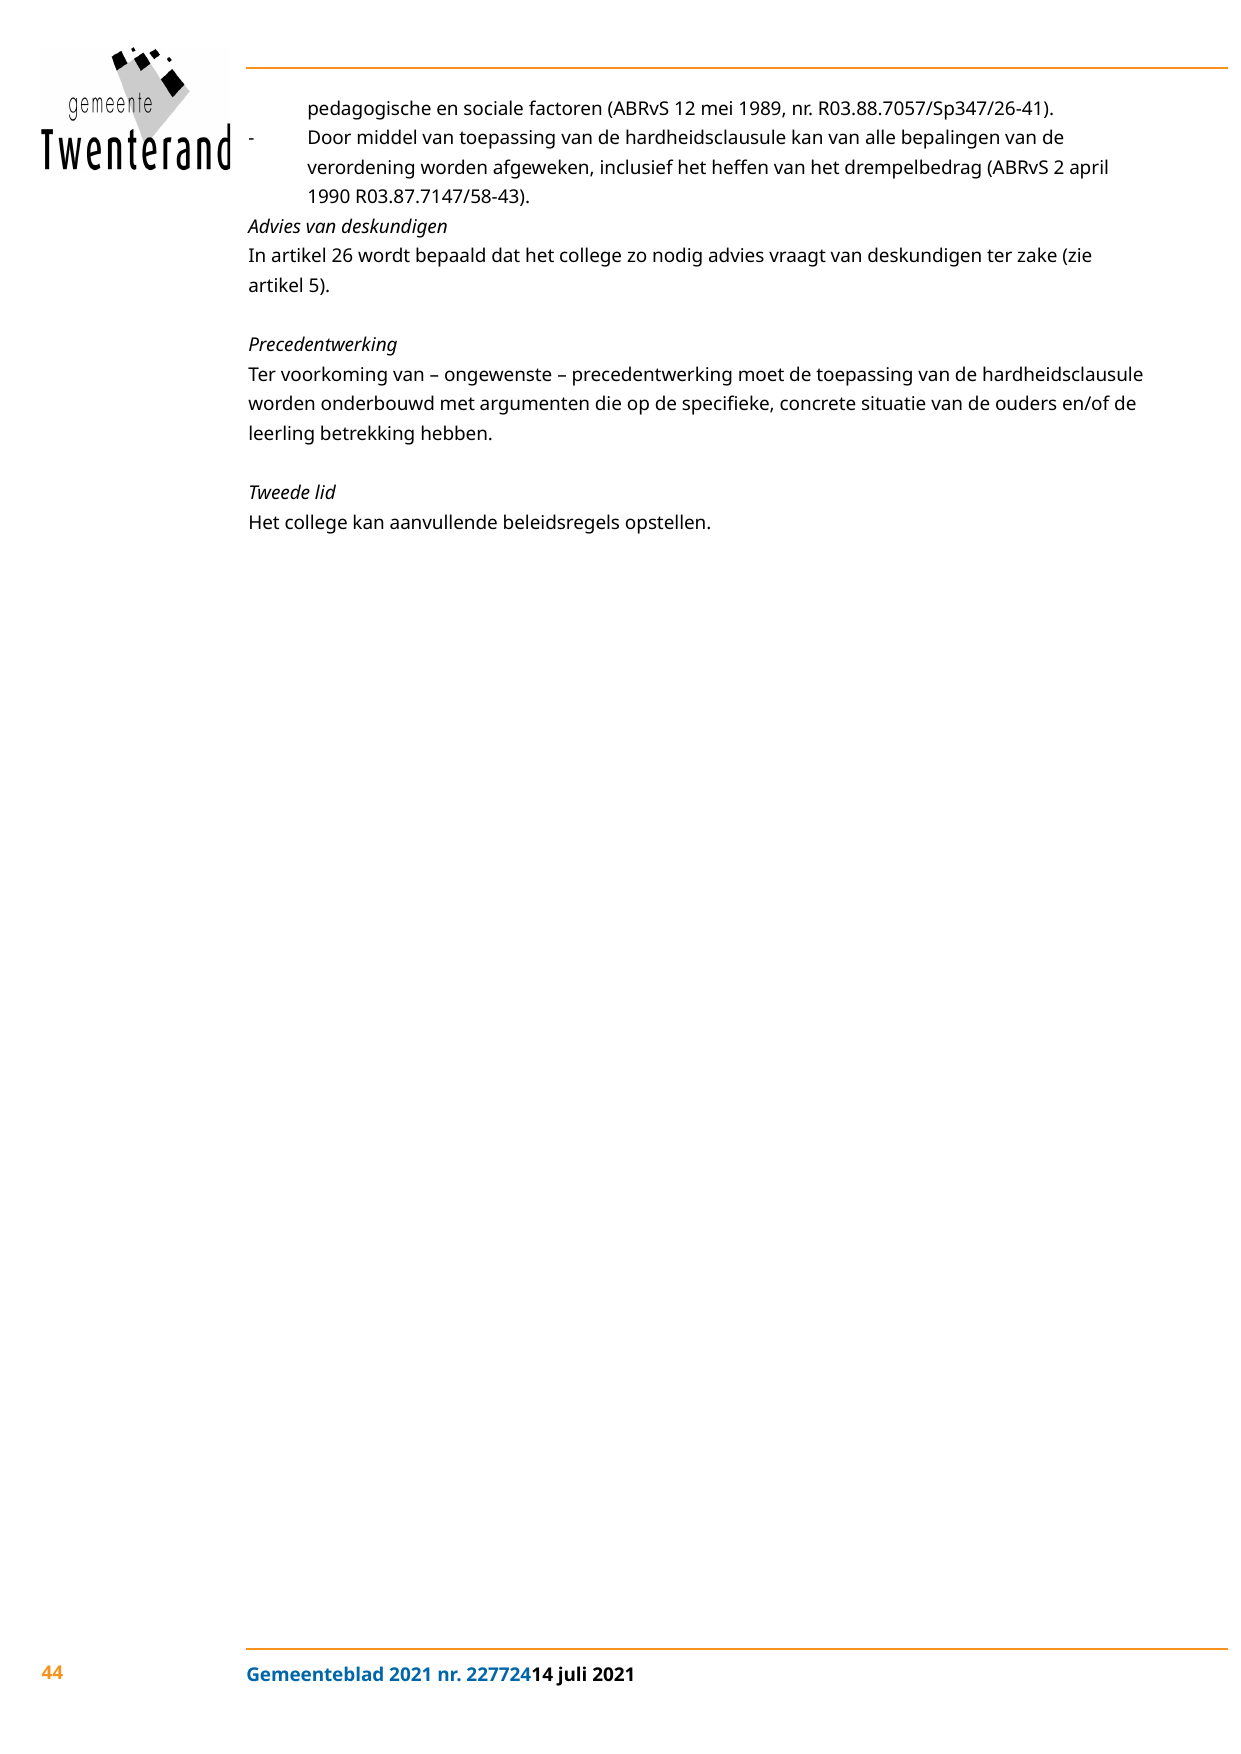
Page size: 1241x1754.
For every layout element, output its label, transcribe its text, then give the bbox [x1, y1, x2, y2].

list Door middel van toepassing van de hardheidsclausule kan van alle bepalingen van de verordening worden afgeweken, inclusief het heffen van het drempelbedrag (ABRvS 2 april 1990 R03.87.7147/58-43). [248, 124, 1152, 209]
list pedagogische en sociale factoren (ABRvS 12 mei 1989, nr. R03.88.7057/Sp347/26-41). [248, 95, 1152, 121]
text Advies van deskundigen [248, 213, 1152, 239]
text Ter voorkoming van – ongewenste – precedentwerking moet de toepassing van de hardheidsclausule worden onderbouwd met argumenten die op de specifieke, concrete situatie van de ouders en/of de leerling betrekking hebben. [248, 361, 1152, 446]
text Het college kan aanvullende beleidsregels opstellen. [248, 509, 1152, 535]
text Tweede lid [248, 479, 1152, 505]
picture [41, 47, 231, 172]
text In artikel 26 wordt bepaald dat het college zo nodig advies vraagt van deskundigen ter zake (zie artikel 5). [248, 243, 1152, 298]
text Precedentwerking [248, 331, 1152, 357]
